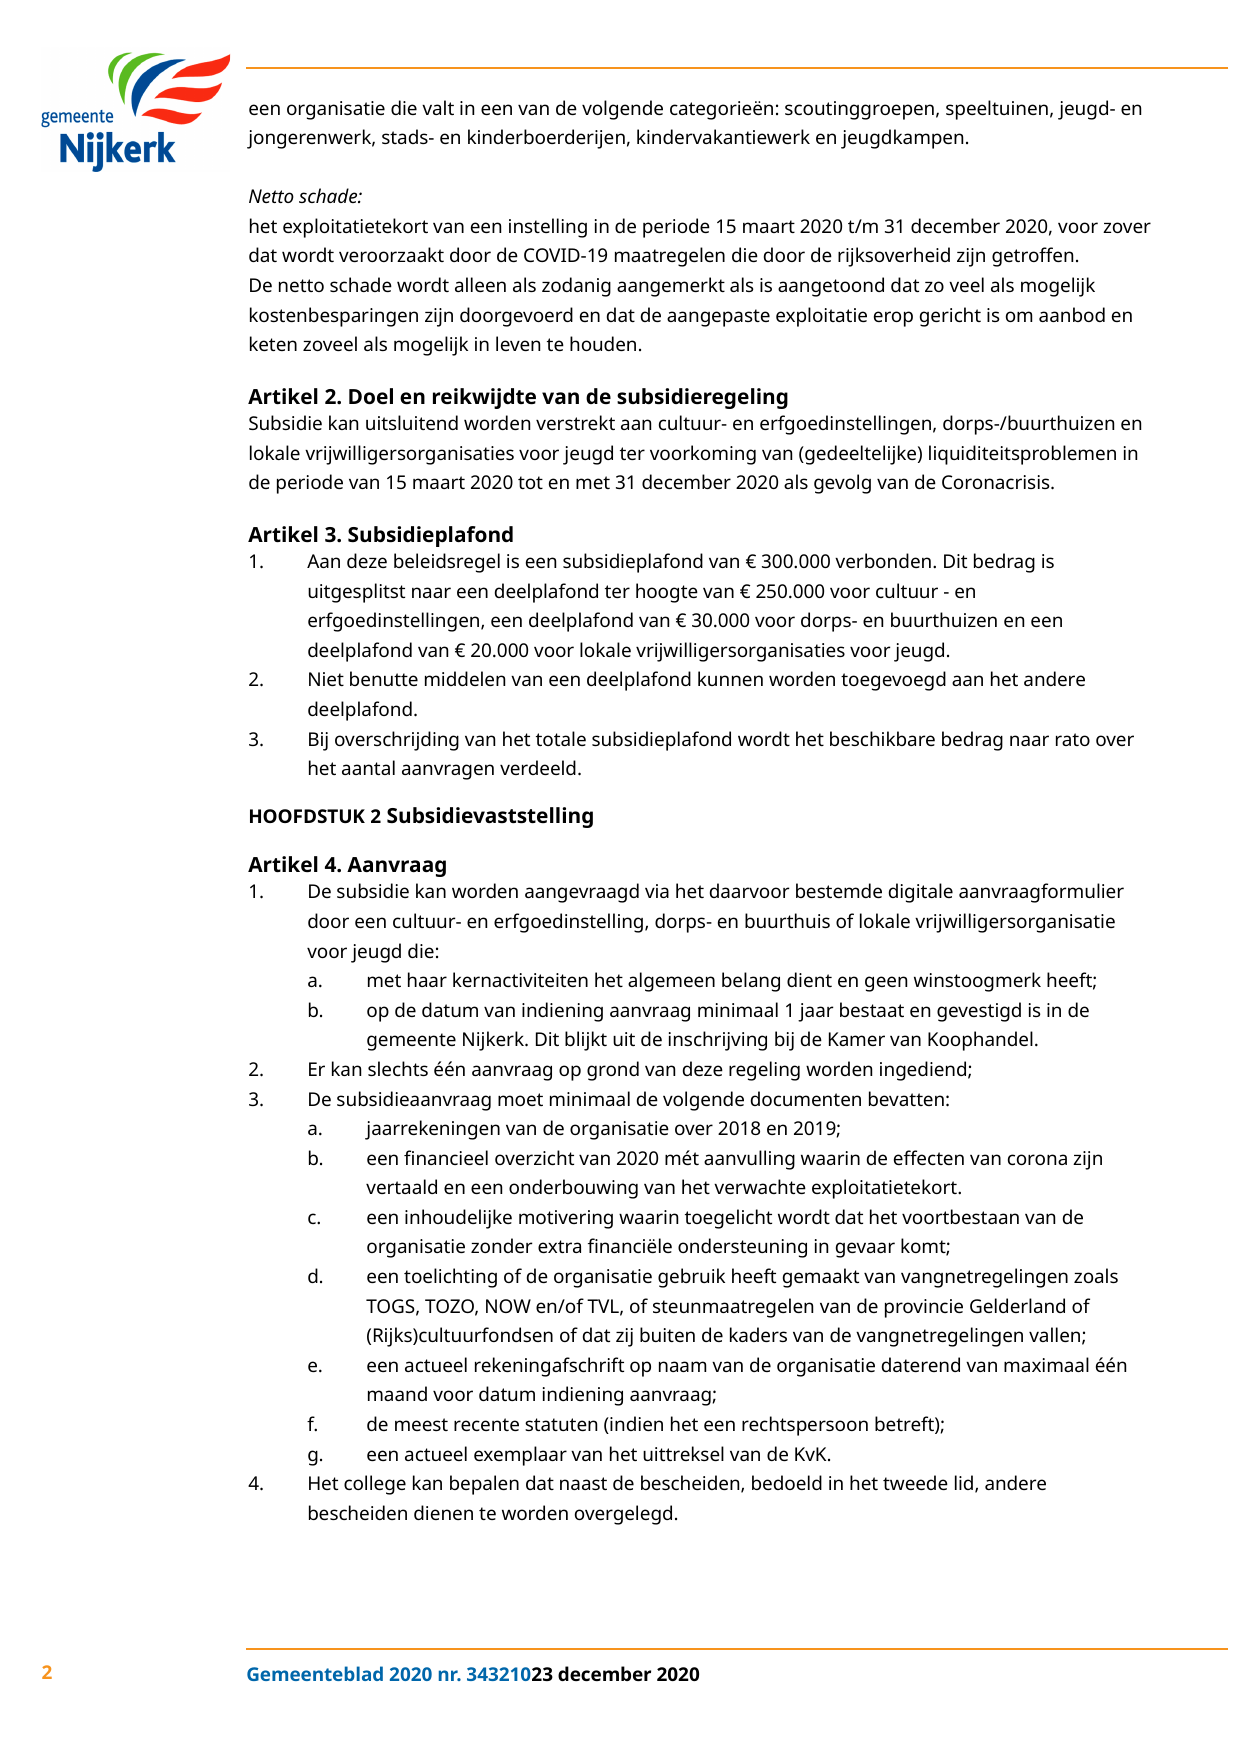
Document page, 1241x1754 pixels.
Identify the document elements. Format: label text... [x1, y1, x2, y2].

list een actueel exemplaar van het uittreksel van de KvK. [307, 1441, 1152, 1467]
list jaarrekeningen van de organisatie over 2018 en 2019; [307, 1115, 1152, 1141]
list De subsidie kan worden aangevraagd via het daarvoor bestemde digitale aanvraagformulier door een cultuur- en erfgoedinstelling, dorps- en buurthuis of lokale vrijwilligersorganisatie voor jeugd die: [248, 879, 1152, 964]
text het exploitatietekort van een instelling in de periode 15 maart 2020 t/m 31 december 2020, voor zover dat wordt veroorzaakt door de COVID-19 maatregelen die door de rijksoverheid zijn getroffen. [248, 213, 1152, 268]
list een financieel overzicht van 2020 mét aanvulling waarin de effecten van corona zijn vertaald en een onderbouwing van het verwachte exploitatietekort. [307, 1145, 1152, 1200]
text HOOFDSTUK 2 Subsidievaststelling [248, 801, 1152, 829]
text Artikel 4. Aanvraag [248, 850, 1152, 879]
list een actueel rekeningafschrift op naam van de organisatie daterend van maximaal één maand voor datum indiening aanvraag; [307, 1352, 1152, 1407]
text De netto schade wordt alleen als zodanig aangemerkt als is aangetoond dat zo veel als mogelijk kostenbesparingen zijn doorgevoerd en dat de aangepaste exploitatie erop gericht is om aanbod en keten zoveel als mogelijk in leven te houden. [248, 272, 1152, 357]
list Aan deze beleidsregel is een subsidieplafond van € 300.000 verbonden. Dit bedrag is uitgesplitst naar een deelplafond ter hoogte van € 250.000 voor cultuur - en erfgoedinstellingen, een deelplafond van € 30.000 voor dorps- en buurthuizen en een deelplafond van € 20.000 voor lokale vrijwilligersorganisaties voor jeugd. [248, 548, 1152, 663]
text Artikel 3. Subsidieplafond [248, 520, 1152, 548]
list Bij overschrijding van het totale subsidieplafond wordt het beschikbare bedrag naar rato over het aantal aanvragen verdeeld. [248, 726, 1152, 781]
list de meest recente statuten (indien het een rechtspersoon betreft); [307, 1411, 1152, 1437]
list Het college kan bepalen dat naast de bescheiden, bedoeld in het tweede lid, andere bescheiden dienen te worden overgelegd. [248, 1470, 1152, 1526]
text een organisatie die valt in een van de volgende categorieën: scoutinggroepen, speeltuinen, jeugd- en jongerenwerk, stads- en kinderboerderijen, kindervakantiewerk en jeugdkampen. [248, 95, 1152, 150]
picture [41, 47, 231, 172]
list met haar kernactiviteiten het algemeen belang dient en geen winstoogmerk heeft; [307, 967, 1152, 993]
list een toelichting of de organisatie gebruik heeft gemaakt van vangnetregelingen zoals TOGS, TOZO, NOW en/of TVL, of steunmaatregelen van de provincie Gelderland of (Rijks)cultuurfondsen of dat zij buiten de kaders van de vangnetregelingen vallen; [307, 1263, 1152, 1348]
list De subsidieaanvraag moet minimaal de volgende documenten bevatten: [248, 1086, 1152, 1112]
text Artikel 2. Doel en reikwijdte van de subsidieregeling [248, 382, 1152, 410]
list Er kan slechts één aanvraag op grond van deze regeling worden ingediend; [248, 1056, 1152, 1082]
list Niet benutte middelen van een deelplafond kunnen worden toegevoegd aan het andere deelplafond. [248, 667, 1152, 722]
list een inhoudelijke motivering waarin toegelicht wordt dat het voortbestaan van de organisatie zonder extra financiële ondersteuning in gevaar komt; [307, 1204, 1152, 1259]
list op de datum van indiening aanvraag minimaal 1 jaar bestaat en gevestigd is in de gemeente Nijkerk. Dit blijkt uit de inschrijving bij de Kamer van Koophandel. [307, 997, 1152, 1052]
text Netto schade: [248, 183, 1152, 209]
text Subsidie kan uitsluitend worden verstrekt aan cultuur- en erfgoedinstellingen, dorps-/buurthuizen en lokale vrijwilligersorganisaties voor jeugd ter voorkoming van (gedeeltelijke) liquiditeitsproblemen in de periode van 15 maart 2020 tot en met 31 december 2020 als gevolg van de Coronacrisis. [248, 410, 1152, 495]
